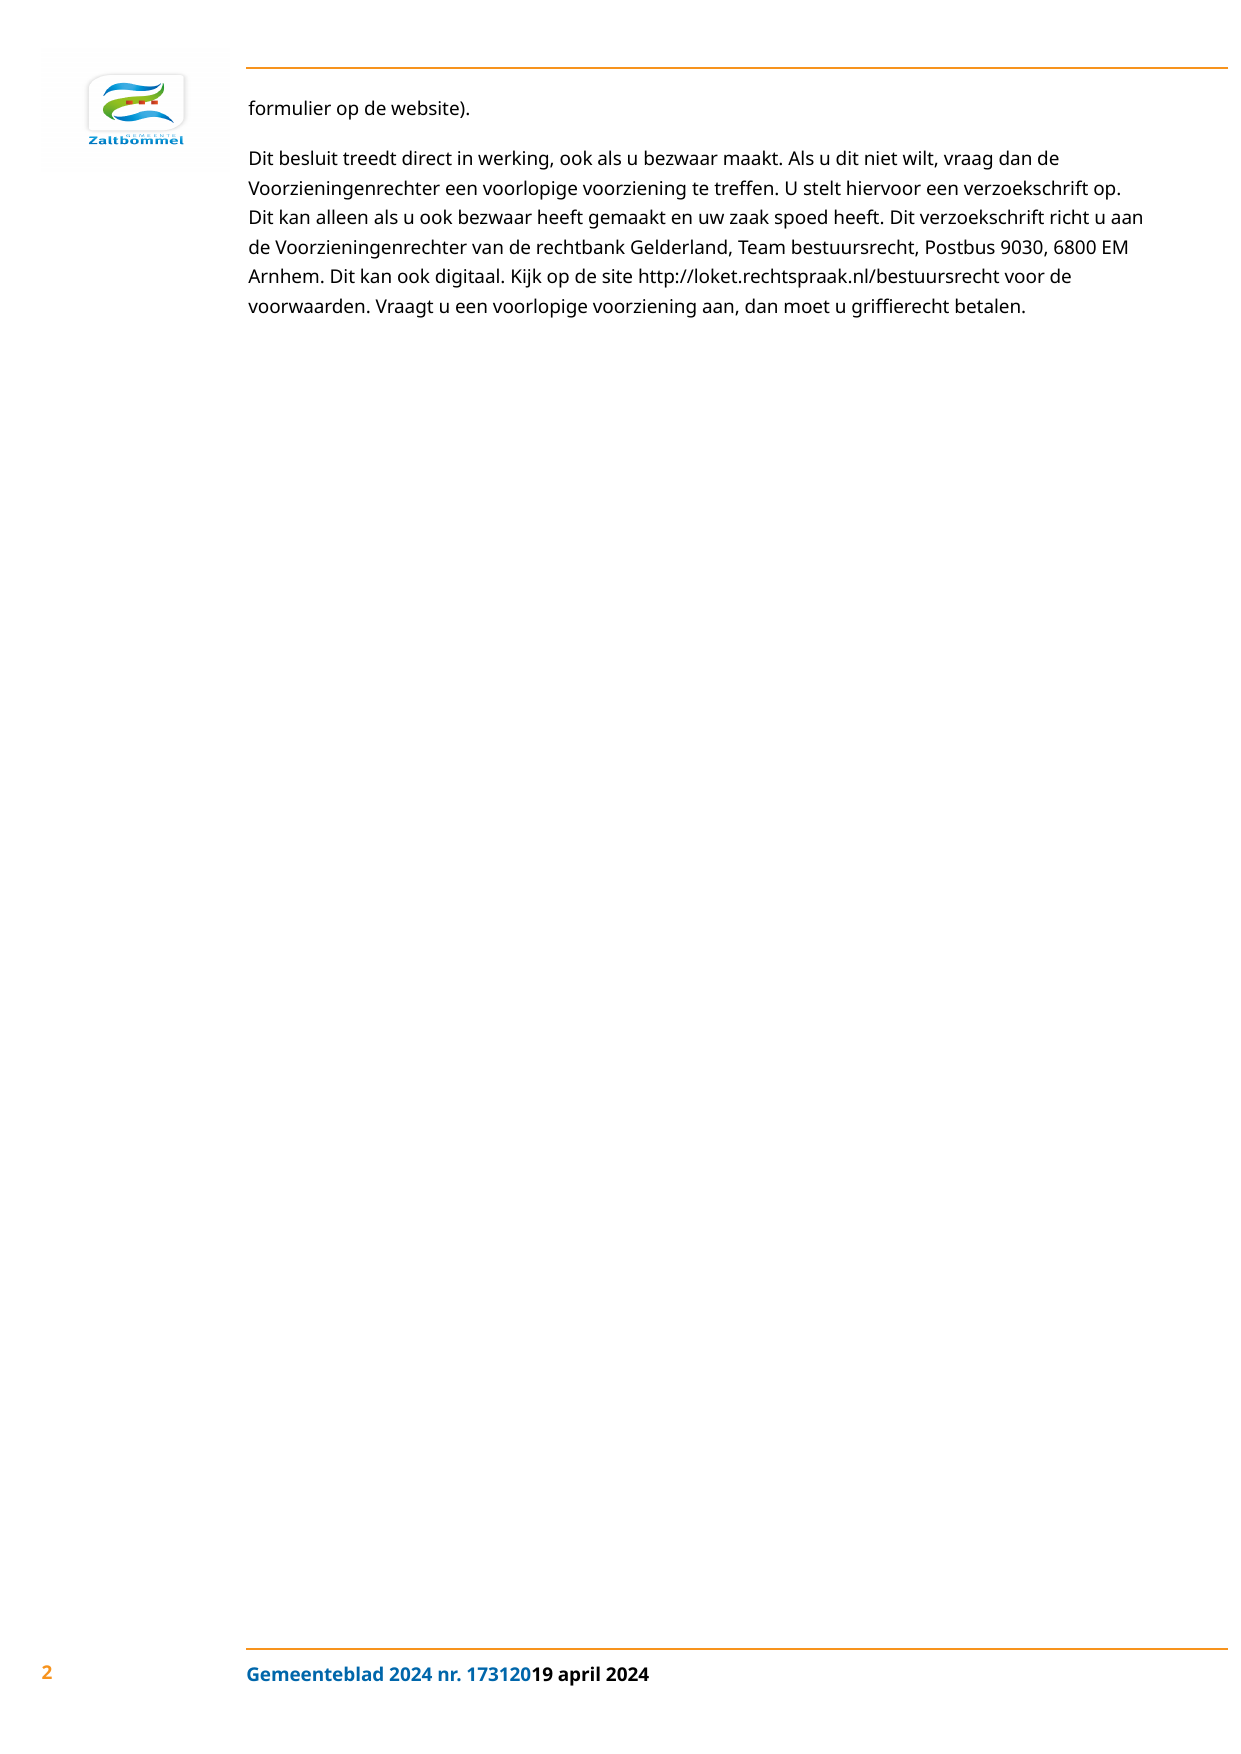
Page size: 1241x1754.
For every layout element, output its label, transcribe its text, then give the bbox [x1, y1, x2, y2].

text formulier op de website). [248, 95, 1152, 121]
picture [41, 47, 231, 172]
text Dit besluit treedt direct in werking, ook als u bezwaar maakt. Als u dit niet wilt, vraag dan de Voorzieningenrechter een voorlopige voorziening te treffen. U stelt hiervoor een verzoekschrift op. Dit kan alleen als u ook bezwaar heeft gemaakt en uw zaak spoed heeft. Dit verzoekschrift richt u aan de Voorzieningenrechter van de rechtbank Gelderland, Team bestuursrecht, Postbus 9030, 6800 EM Arnhem. Dit kan ook digitaal. Kijk op de site http://loket.rechtspraak.nl/bestuursrecht voor de voorwaarden. Vraagt u een voorlopige voorziening aan, dan moet u griffierecht betalen. [248, 145, 1152, 319]
